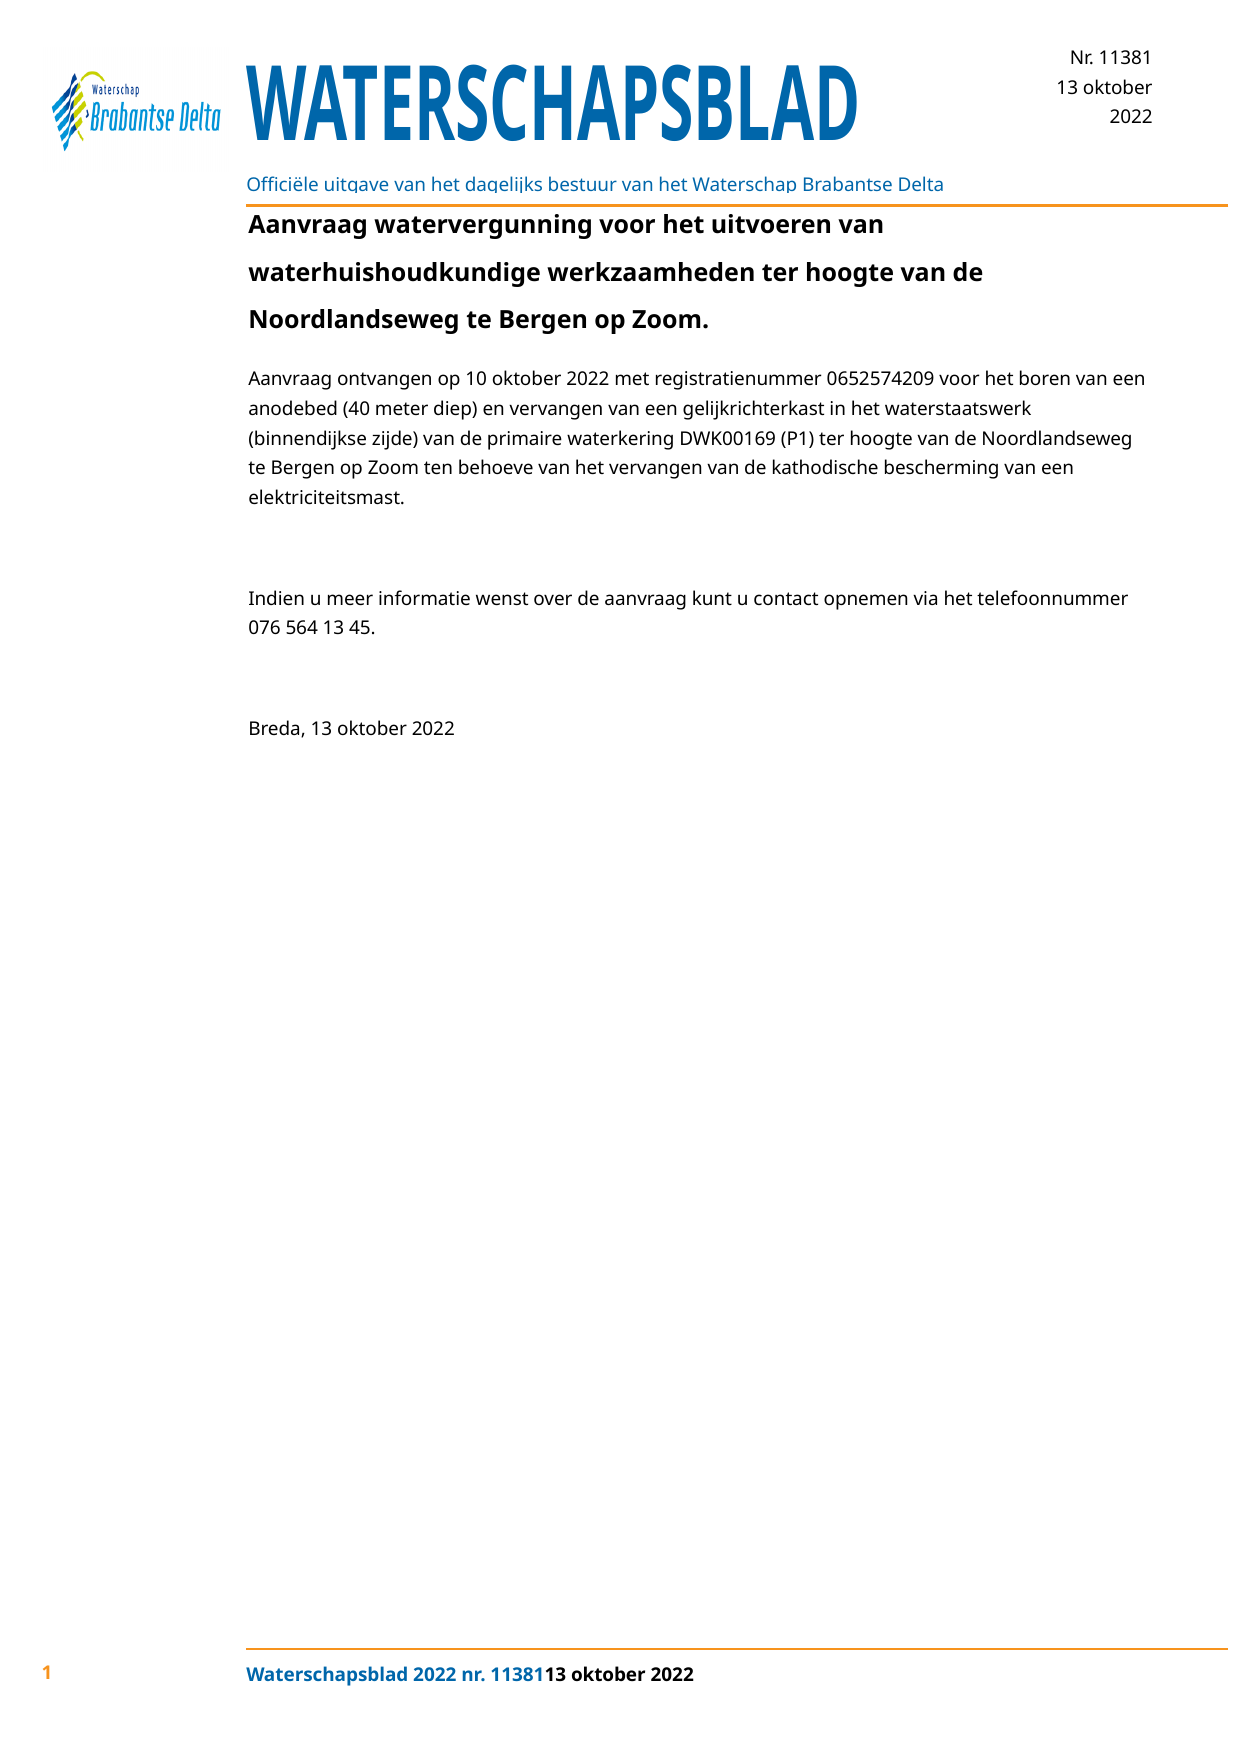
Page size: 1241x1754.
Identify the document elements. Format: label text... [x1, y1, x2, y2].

picture [41, 47, 231, 172]
text Breda, 13 oktober 2022 [248, 715, 1152, 741]
text Indien u meer informatie wenst over de aanvraag kunt u contact opnemen via het telefoonnummer 076 564 13 45. [248, 585, 1152, 640]
text Aanvraag watervergunning voor het uitvoeren van waterhuishoudkundige werkzaamheden ter hoogte van de Noordlandseweg te Bergen op Zoom. [248, 207, 1152, 336]
text Aanvraag ontvangen op 10 oktober 2022 met registratienummer 0652574209 voor het boren van een anodebed (40 meter diep) en vervangen van een gelijkrichterkast in het waterstaatswerk (binnendijkse zijde) van de primaire waterkering DWK00169 (P1) ter hoogte van de Noordlandseweg te Bergen op Zoom ten behoeve van het vervangen van de kathodische bescherming van een elektriciteitsmast. [248, 366, 1152, 509]
